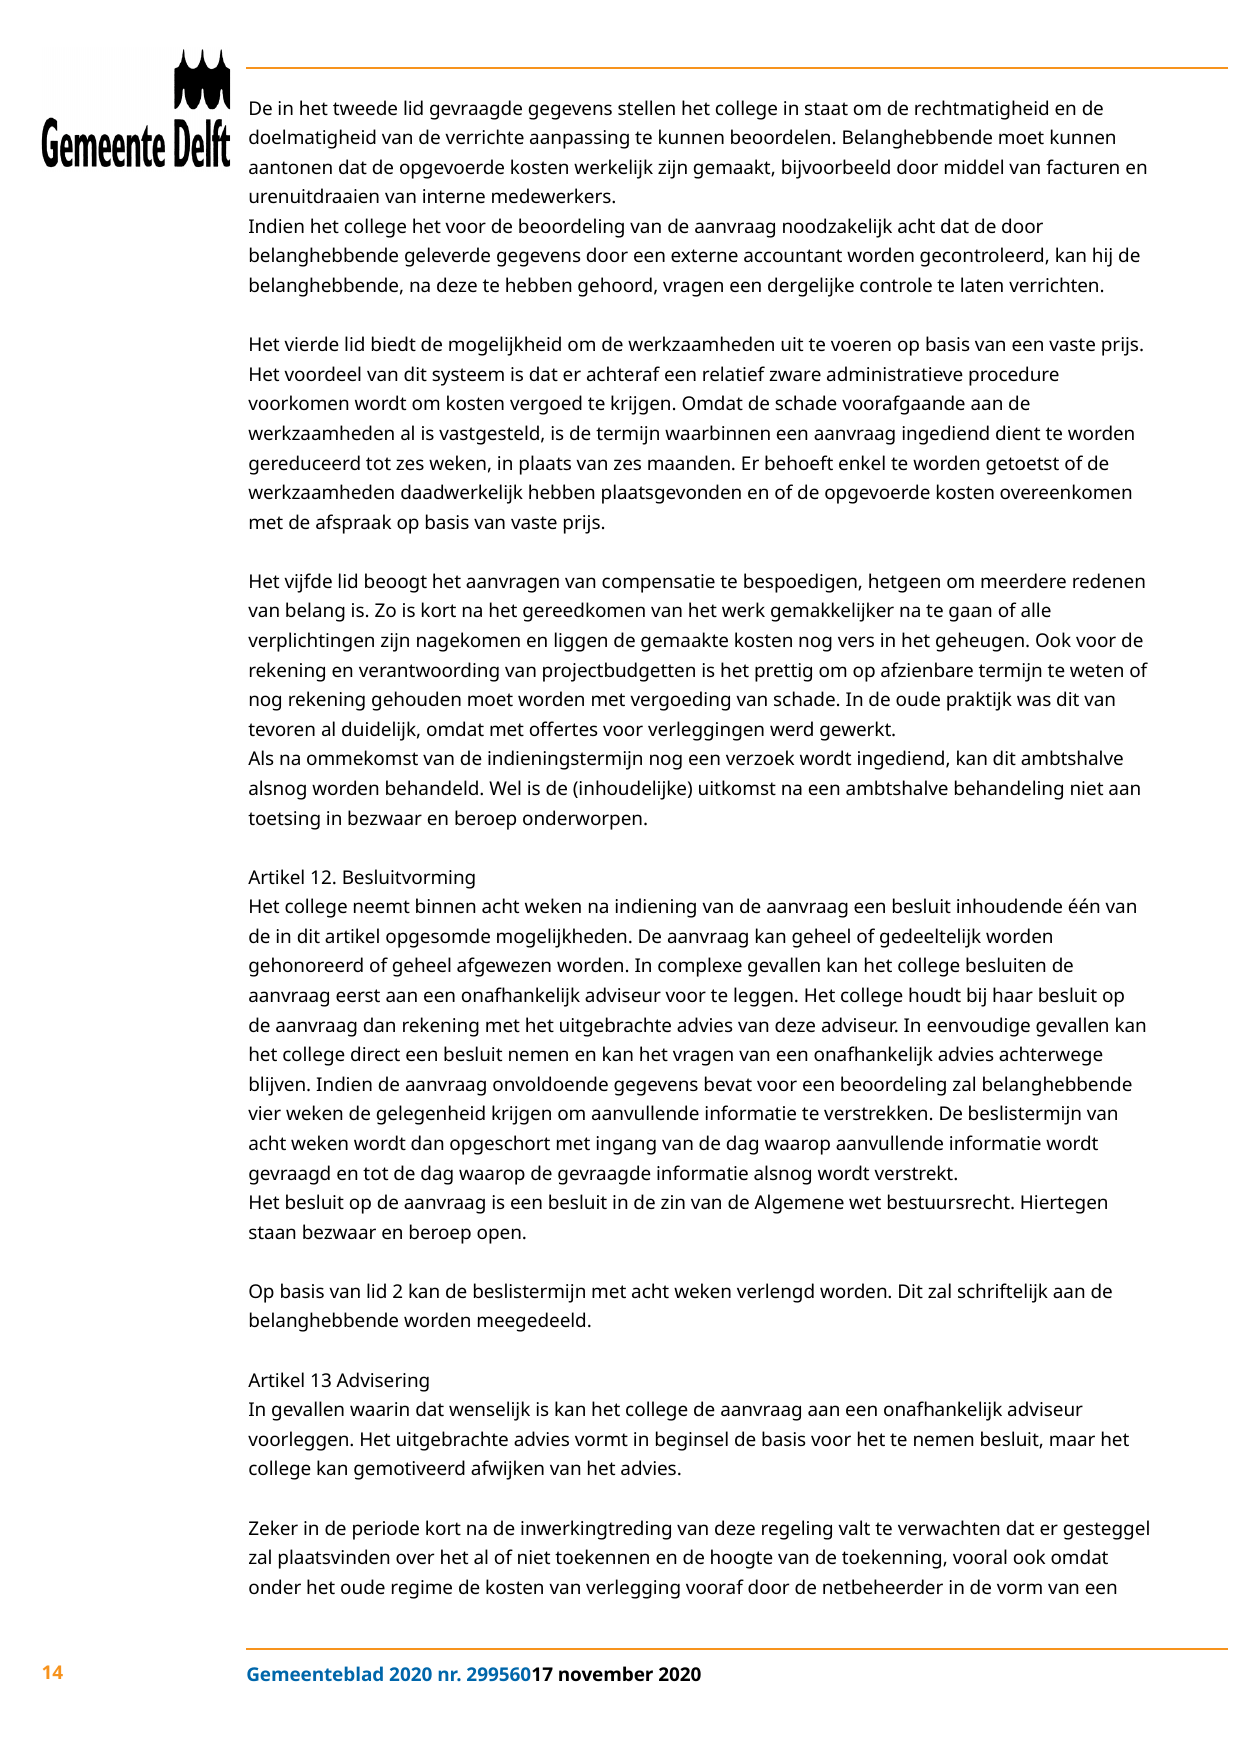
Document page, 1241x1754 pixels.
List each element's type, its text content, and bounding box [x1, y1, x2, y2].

text De in het tweede lid gevraagde gegevens stellen het college in staat om de rechtmatigheid en de doelmatigheid van de verrichte aanpassing te kunnen beoordelen. Belanghebbende moet kunnen aantonen dat de opgevoerde kosten werkelijk zijn gemaakt, bijvoorbeeld door middel van facturen en urenuitdraaien van interne medewerkers. [248, 95, 1152, 209]
text Het besluit op de aanvraag is een besluit in de zin van de Algemene wet bestuursrecht. Hiertegen staan bezwaar en beroep open. [248, 1189, 1152, 1245]
text Artikel 12. Besluitvorming [248, 864, 1152, 890]
text Op basis van lid 2 kan de beslistermijn met acht weken verlengd worden. Dit zal schriftelijk aan de belanghebbende worden meegedeeld. [248, 1278, 1152, 1333]
picture [41, 47, 231, 172]
text Zeker in de periode kort na de inwerkingtreding van deze regeling valt te verwachten dat er gesteggel zal plaatsvinden over het al of niet toekennen en de hoogte van de toekenning, vooral ook omdat onder het oude regime de kosten van verlegging vooraf door de netbeheerder in de vorm van een [248, 1515, 1152, 1600]
text Het college neemt binnen acht weken na indiening van de aanvraag een besluit inhoudende één van de in dit artikel opgesomde mogelijkheden. De aanvraag kan geheel of gedeeltelijk worden gehonoreerd of geheel afgewezen worden. In complexe gevallen kan het college besluiten de aanvraag eerst aan een onafhankelijk adviseur voor te leggen. Het college houdt bij haar besluit op de aanvraag dan rekening met het uitgebrachte advies van deze adviseur. In eenvoudige gevallen kan het college direct een besluit nemen en kan het vragen van een onafhankelijk advies achterwege blijven. Indien de aanvraag onvoldoende gegevens bevat voor een beoordeling zal belanghebbende vier weken de gelegenheid krijgen om aanvullende informatie te verstrekken. De beslistermijn van acht weken wordt dan opgeschort met ingang van de dag waarop aanvullende informatie wordt gevraagd en tot de dag waarop de gevraagde informatie alsnog wordt verstrekt. [248, 893, 1152, 1186]
text Artikel 13 Advisering [248, 1367, 1152, 1393]
text Als na ommekomst van de indieningstermijn nog een verzoek wordt ingediend, kan dit ambtshalve alsnog worden behandeld. Wel is de (inhoudelijke) uitkomst na een ambtshalve behandeling niet aan toetsing in bezwaar en beroep onderworpen. [248, 746, 1152, 831]
text Indien het college het voor de beoordeling van de aanvraag noodzakelijk acht dat de door belanghebbende geleverde gegevens door een externe accountant worden gecontroleerd, kan hij de belanghebbende, na deze te hebben gehoord, vragen een dergelijke controle te laten verrichten. [248, 213, 1152, 298]
text Het vierde lid biedt de mogelijkheid om de werkzaamheden uit te voeren op basis van een vaste prijs. Het voordeel van dit systeem is dat er achteraf een relatief zware administratieve procedure voorkomen wordt om kosten vergoed te krijgen. Omdat de schade voorafgaande aan de werkzaamheden al is vastgesteld, is de termijn waarbinnen een aanvraag ingediend dient te worden gereduceerd tot zes weken, in plaats van zes maanden. Er behoeft enkel te worden getoetst of de werkzaamheden daadwerkelijk hebben plaatsgevonden en of de opgevoerde kosten overeenkomen met de afspraak op basis van vaste prijs. [248, 331, 1152, 535]
text In gevallen waarin dat wenselijk is kan het college de aanvraag aan een onafhankelijk adviseur voorleggen. Het uitgebrachte advies vormt in beginsel de basis voor het te nemen besluit, maar het college kan gemotiveerd afwijken van het advies. [248, 1396, 1152, 1481]
text Het vijfde lid beoogt het aanvragen van compensatie te bespoedigen, hetgeen om meerdere redenen van belang is. Zo is kort na het gereedkomen van het werk gemakkelijker na te gaan of alle verplichtingen zijn nagekomen en liggen de gemaakte kosten nog vers in het geheugen. Ook voor de rekening en verantwoording van projectbudgetten is het prettig om op afzienbare termijn te weten of nog rekening gehouden moet worden met vergoeding van schade. In de oude praktijk was dit van tevoren al duidelijk, omdat met offertes voor verleggingen werd gewerkt. [248, 568, 1152, 742]
